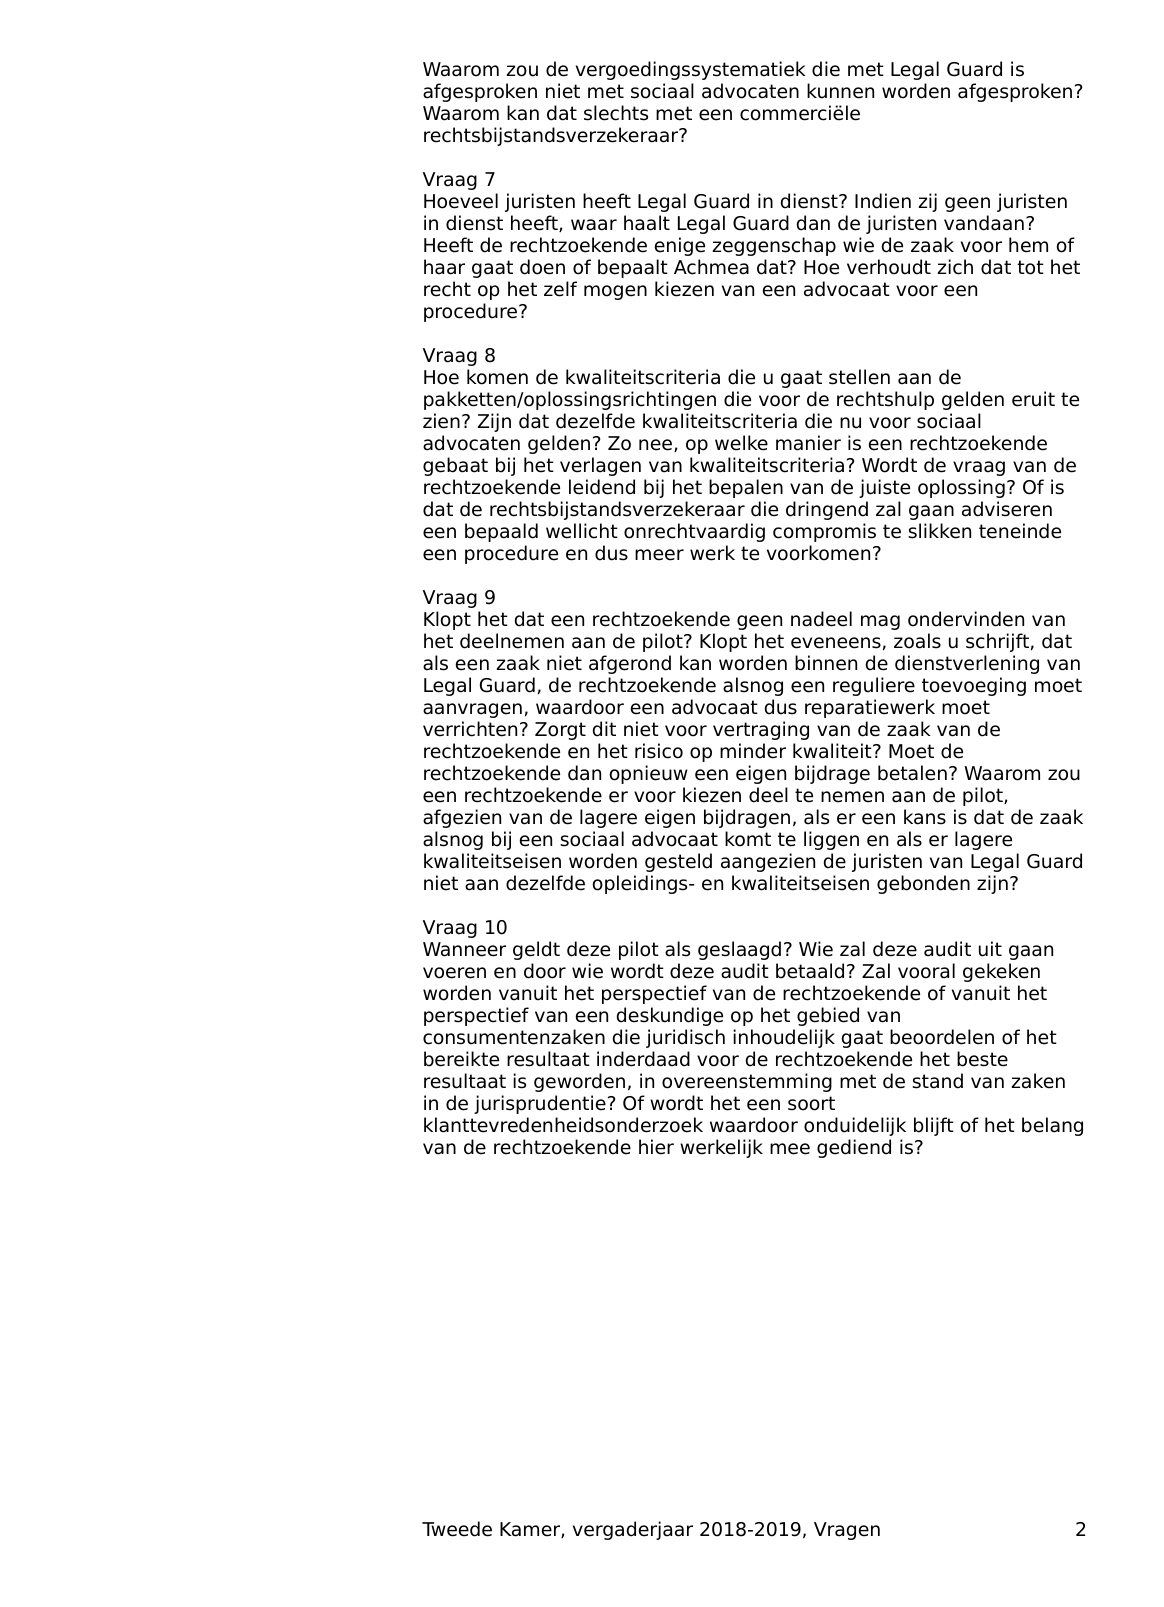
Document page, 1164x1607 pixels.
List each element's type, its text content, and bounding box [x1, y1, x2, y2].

text Vraag 9 [422, 587, 1087, 609]
text Vraag 8 [422, 345, 1087, 367]
text Klopt het dat een rechtzoekende geen nadeel mag ondervinden van het deelnemen aan de pilot? Klopt het eveneens, zoals u schrijft, dat als een zaak niet afgerond kan worden binnen de dienstverlening van Legal Guard, de rechtzoekende alsnog een reguliere toevoeging moet aanvragen, waardoor een advocaat dus reparatiewerk moet verrichten? Zorgt dit niet voor vertraging van de zaak van de rechtzoekende en het risico op minder kwaliteit? Moet de rechtzoekende dan opnieuw een eigen bijdrage betalen? Waarom zou een rechtzoekende er voor kiezen deel te nemen aan de pilot, afgezien van de lagere eigen bijdragen, als er een kans is dat de zaak alsnog bij een sociaal advocaat komt te liggen en als er lagere kwaliteitseisen worden gesteld aangezien de juristen van Legal Guard niet aan dezelfde opleidings- en kwaliteitseisen gebonden zijn? [422, 609, 1087, 895]
text Vraag 10 [422, 917, 1087, 939]
text Vraag 7 [422, 169, 1087, 191]
text Waarom zou de vergoedingssystematiek die met Legal Guard is afgesproken niet met sociaal advocaten kunnen worden afgesproken? Waarom kan dat slechts met een commerciële rechtsbijstandsverzekeraar? [422, 59, 1087, 147]
text Hoeveel juristen heeft Legal Guard in dienst? Indien zij geen juristen in dienst heeft, waar haalt Legal Guard dan de juristen vandaan? Heeft de rechtzoekende enige zeggenschap wie de zaak voor hem of haar gaat doen of bepaalt Achmea dat? Hoe verhoudt zich dat tot het recht op het zelf mogen kiezen van een advocaat voor een procedure? [422, 191, 1087, 323]
text Hoe komen de kwaliteitscriteria die u gaat stellen aan de pakketten/oplossingsrichtingen die voor de rechtshulp gelden eruit te zien? Zijn dat dezelfde kwaliteitscriteria die nu voor sociaal advocaten gelden? Zo nee, op welke manier is een rechtzoekende gebaat bij het verlagen van kwaliteitscriteria? Wordt de vraag van de rechtzoekende leidend bij het bepalen van de juiste oplossing? Of is dat de rechtsbijstandsverzekeraar die dringend zal gaan adviseren een bepaald wellicht onrechtvaardig compromis te slikken teneinde een procedure en dus meer werk te voorkomen? [422, 367, 1087, 565]
text Wanneer geldt deze pilot als geslaagd? Wie zal deze audit uit gaan voeren en door wie wordt deze audit betaald? Zal vooral gekeken worden vanuit het perspectief van de rechtzoekende of vanuit het perspectief van een deskundige op het gebied van consumentenzaken die juridisch inhoudelijk gaat beoordelen of het bereikte resultaat inderdaad voor de rechtzoekende het beste resultaat is geworden, in overeenstemming met de stand van zaken in de jurisprudentie? Of wordt het een soort klanttevredenheidsonderzoek waardoor onduidelijk blijft of het belang van de rechtzoekende hier werkelijk mee gediend is? [422, 939, 1087, 1159]
